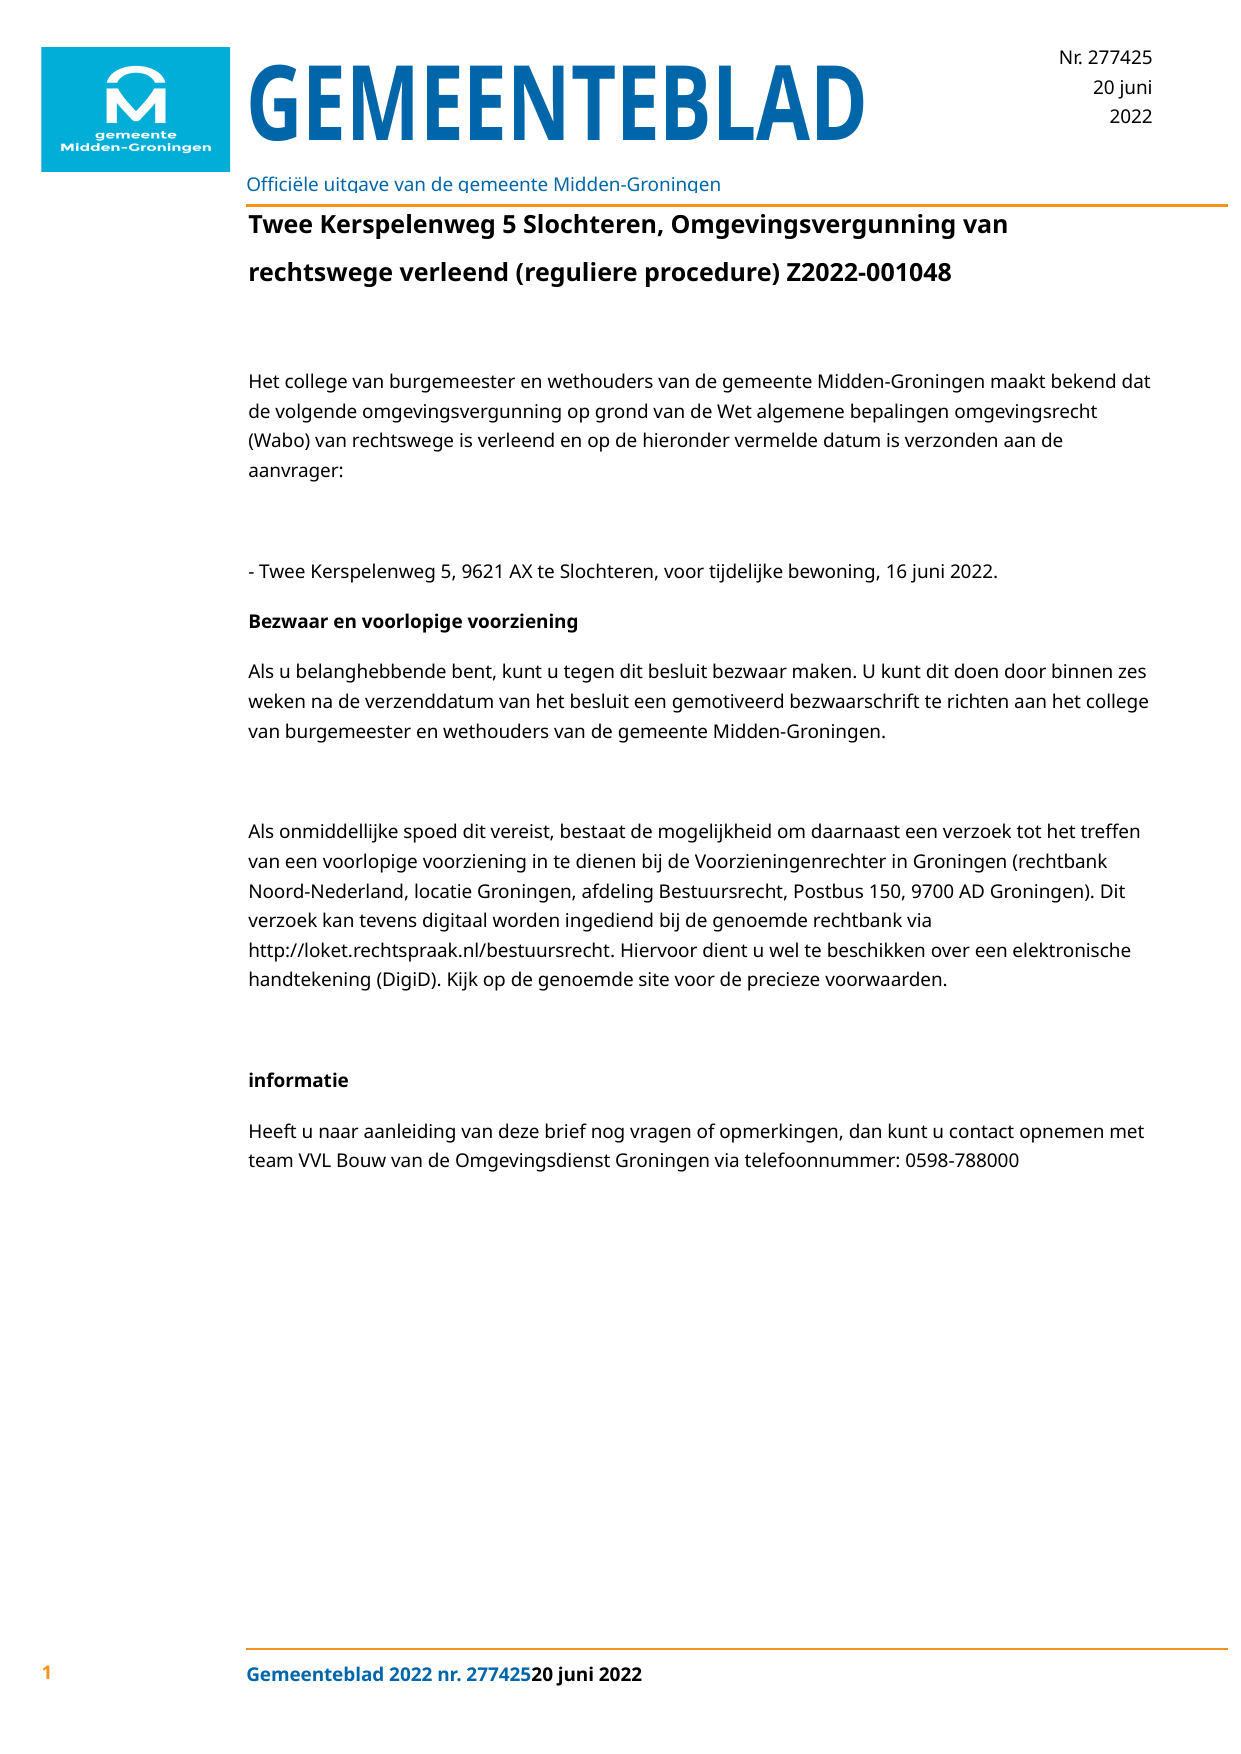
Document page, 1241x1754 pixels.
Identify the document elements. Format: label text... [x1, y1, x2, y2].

picture [107, 89, 165, 122]
picture [184, 146, 190, 153]
text - Twee Kerspelenweg 5, 9621 AX te Slochteren, voor tijdelijke bewoning, 16 juni 2022. [248, 558, 1152, 584]
text Twee Kerspelenweg 5 Slochteren, Omgevingsvergunning van rechtswege verleend (reguliere procedure) Z2022-001048 [248, 207, 1152, 288]
text Als u belanghebbende bent, kunt u tegen dit besluit bezwaar maken. U kunt dit doen door binnen zes weken na de verzenddatum van het besluit een gemotiveerd bezwaarschrift te richten aan het college van burgemeester en wethouders van de gemeente Midden-Groningen. [248, 659, 1152, 744]
text Het college van burgemeester en wethouders van de gemeente Midden-Groningen maakt bekend dat de volgende omgevingsvergunning op grond van de Wet algemene bepalingen omgevingsrecht (Wabo) van rechtswege is verleend en op de hieronder vermelde datum is verzonden aan de aanvrager: [248, 368, 1152, 483]
text Als onmiddellijke spoed dit vereist, bestaat de mogelijkheid om daarnaast een verzoek tot het treffen van een voorlopige voorziening in te dienen bij de Voorzieningenrechter in Groningen (rechtbank Noord-Nederland, locatie Groningen, afdeling Bestuursrecht, Postbus 150, 9700 AD Groningen). Dit verzoek kan tevens digitaal worden ingediend bij de genoemde rechtbank via http://loket.rechtspraak.nl/bestuursrecht. Hiervoor dient u wel te beschikken over een elektronische handtekening (DigiD). Kijk op de genoemde site voor de precieze voorwaarden. [248, 819, 1152, 992]
picture [108, 66, 164, 82]
text informatie [248, 1067, 1152, 1093]
text Heeft u naar aanleiding van deze brief nog vragen of opmerkingen, dan kunt u contact opnemen met team VVL Bouw van de Omgevingsdienst Groningen via telefoonnummer: 0598-788000 [248, 1118, 1152, 1173]
text Bezwaar en voorlopige voorziening [248, 608, 1152, 634]
